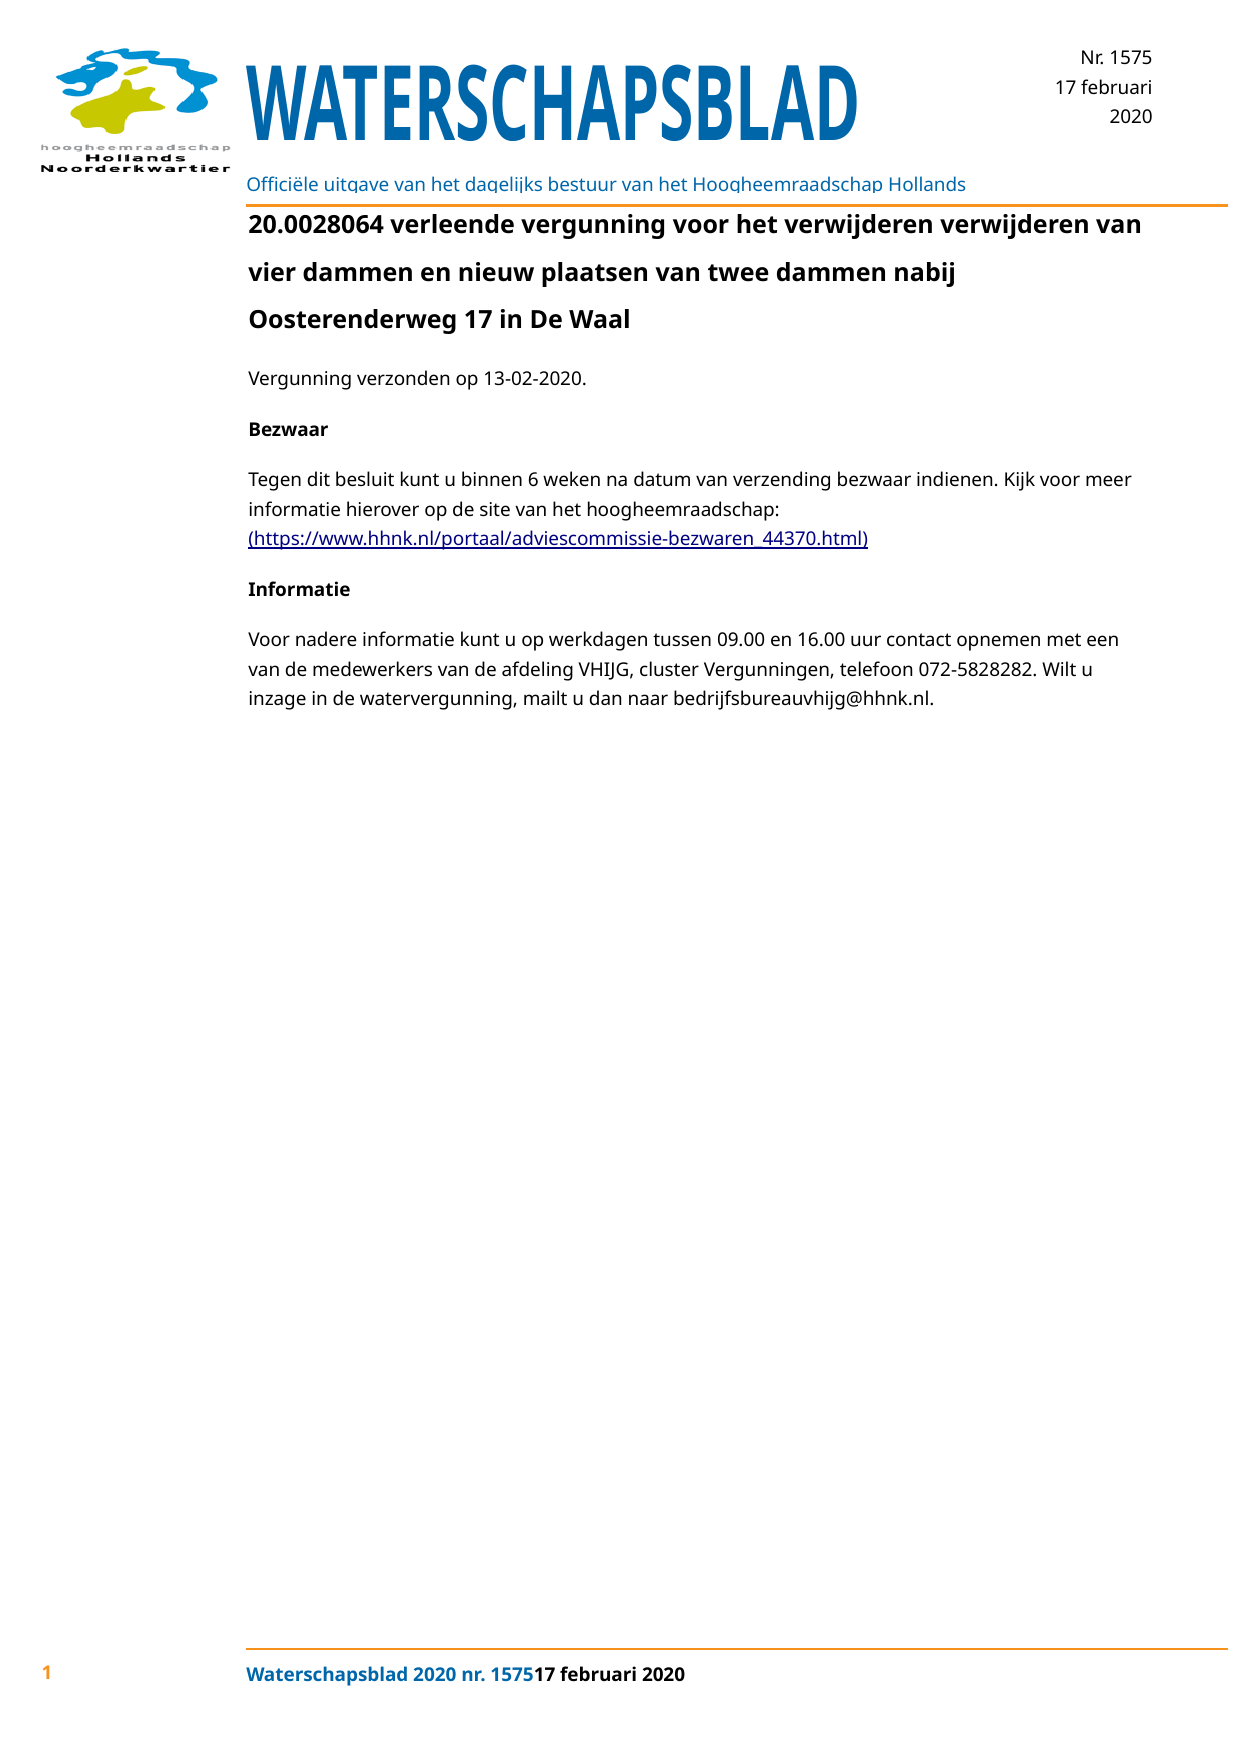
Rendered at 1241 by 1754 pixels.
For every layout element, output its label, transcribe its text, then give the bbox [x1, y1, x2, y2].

text 20.0028064 verleende vergunning voor het verwijderen verwijderen van vier dammen en nieuw plaatsen van twee dammen nabij Oosterenderweg 17 in De Waal [248, 207, 1152, 336]
text Vergunning verzonden op 13-02-2020. [248, 366, 1152, 391]
picture [41, 47, 231, 172]
text Tegen dit besluit kunt u binnen 6 weken na datum van verzending bezwaar indienen. Kijk voor meer informatie hierover op de site van het hoogheemraadschap: (https://www.hhnk.nl/portaal/adviescommissie-bezwaren_44370.html) [248, 466, 1152, 551]
text Informatie [248, 576, 1152, 602]
text Voor nadere informatie kunt u op werkdagen tussen 09.00 en 16.00 uur contact opnemen met een van de medewerkers van de afdeling VHIJG, cluster Vergunningen, telefoon 072-5828282. Wilt u inzage in de watervergunning, mailt u dan naar bedrijfsbureauvhijg@hhnk.nl. [248, 626, 1152, 711]
text Bezwaar [248, 416, 1152, 442]
